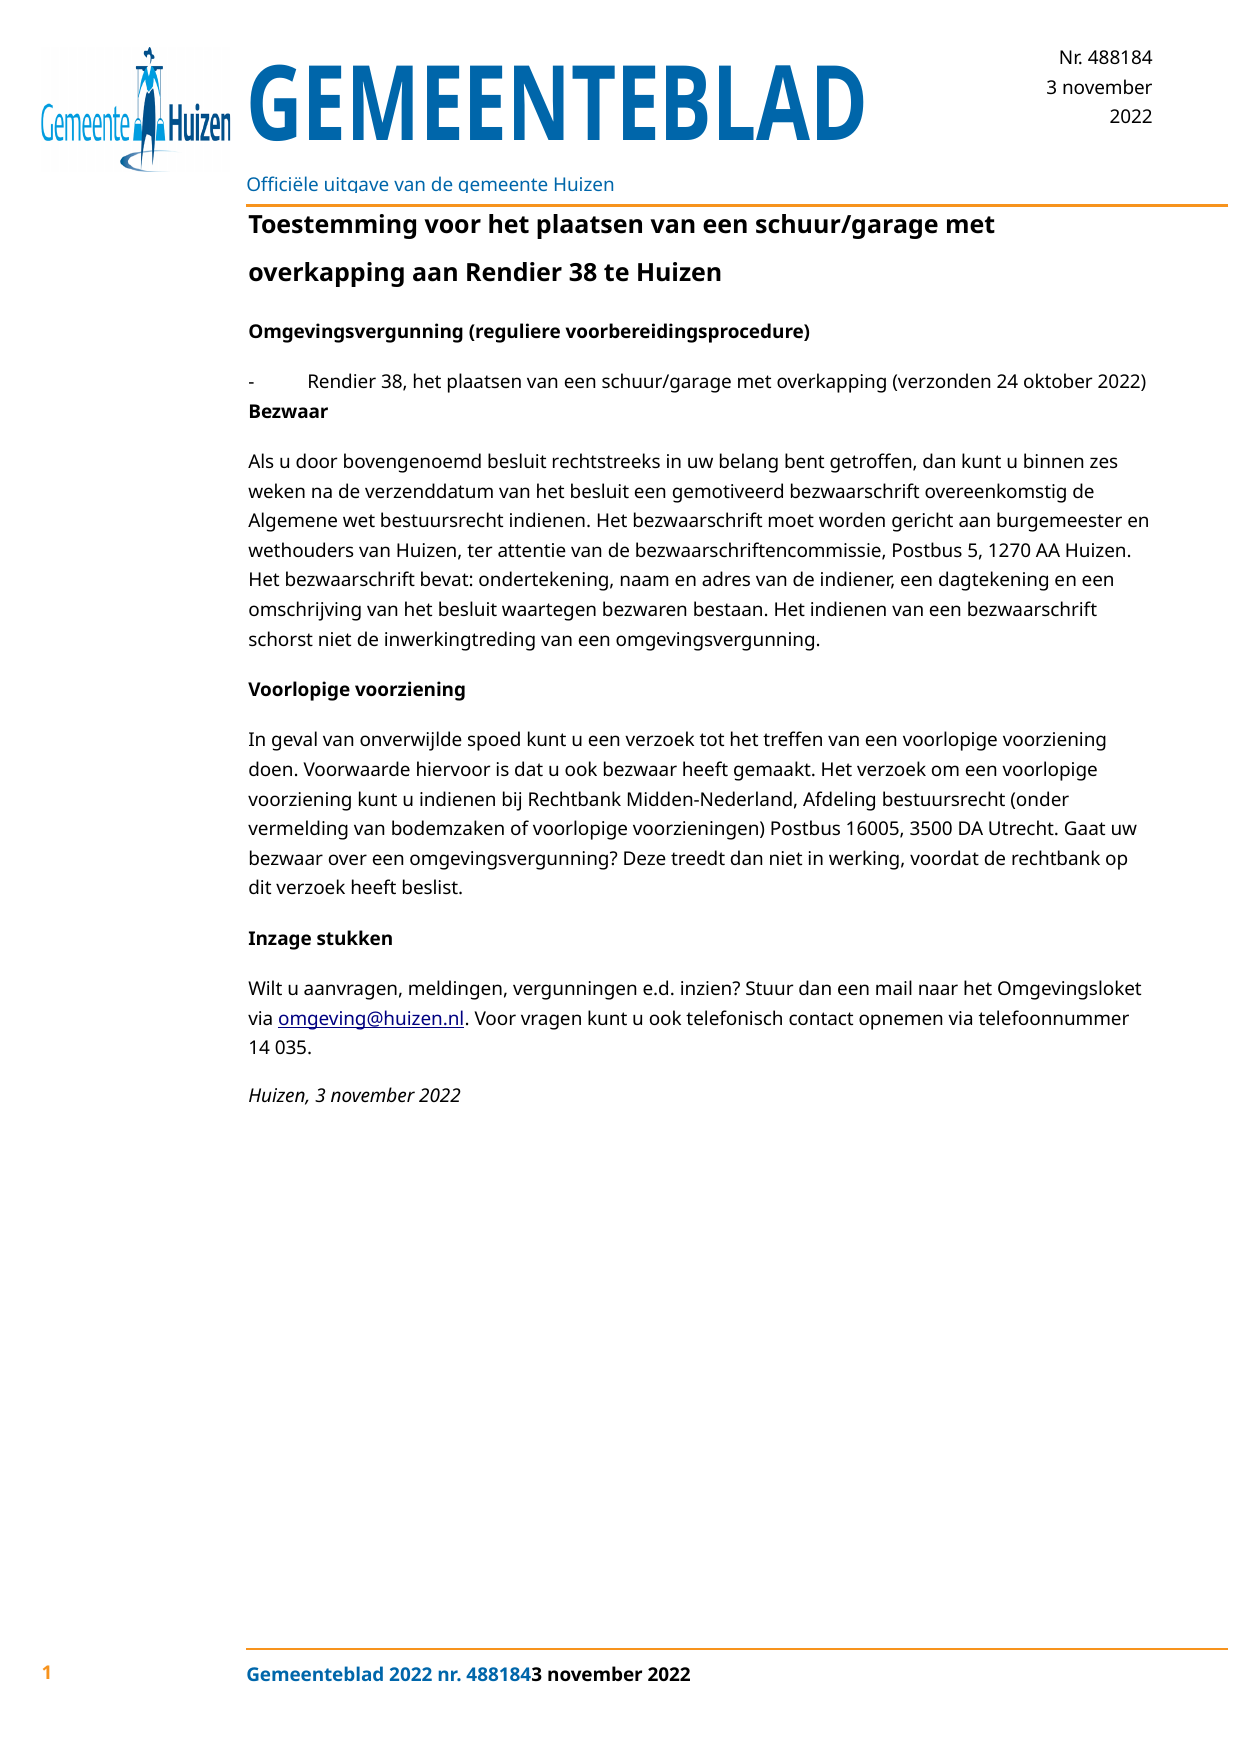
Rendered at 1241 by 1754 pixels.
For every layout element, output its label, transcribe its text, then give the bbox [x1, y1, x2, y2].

text Omgevingsvergunning (reguliere voorbereidingsprocedure) [248, 318, 1152, 344]
text Wilt u aanvragen, meldingen, vergunningen e.d. inzien? Stuur dan een mail naar het Omgevingsloket via omgeving@huizen.nl. Voor vragen kunt u ook telefonisch contact opnemen via telefoonnummer 14 035. [248, 975, 1152, 1060]
picture [41, 47, 231, 172]
text Bezwaar [248, 398, 1152, 424]
text Voorlopige voorziening [248, 676, 1152, 702]
text Als u door bovengenoemd besluit rechtstreeks in uw belang bent getroffen, dan kunt u binnen zes weken na de verzenddatum van het besluit een gemotiveerd bezwaarschrift overeenkomstig de Algemene wet bestuursrecht indienen. Het bezwaarschrift moet worden gericht aan burgemeester en wethouders van Huizen, ter attentie van de bezwaarschriftencommissie, Postbus 5, 1270 AA Huizen. Het bezwaarschrift bevat: ondertekening, naam en adres van de indiener, een dagtekening en een omschrijving van het besluit waartegen bezwaren bestaan. Het indienen van een bezwaarschrift schorst niet de inwerkingtreding van een omgevingsvergunning. [248, 448, 1152, 652]
text Inzage stukken [248, 925, 1152, 951]
text Huizen, 3 november 2022 [248, 1082, 1152, 1108]
text Toestemming voor het plaatsen van een schuur/garage met overkapping aan Rendier 38 te Huizen [248, 207, 1152, 288]
list Rendier 38, het plaatsen van een schuur/garage met overkapping (verzonden 24 oktober 2022) [248, 368, 1152, 394]
text In geval van onverwijlde spoed kunt u een verzoek tot het treffen van een voorlopige voorziening doen. Voorwaarde hiervoor is dat u ook bezwaar heeft gemaakt. Het verzoek om een voorlopige voorziening kunt u indienen bij Rechtbank Midden-Nederland, Afdeling bestuursrecht (onder vermelding van bodemzaken of voorlopige voorzieningen) Postbus 16005, 3500 DA Utrecht. Gaat uw bezwaar over een omgevingsvergunning? Deze treedt dan niet in werking, voordat de rechtbank op dit verzoek heeft beslist. [248, 727, 1152, 900]
